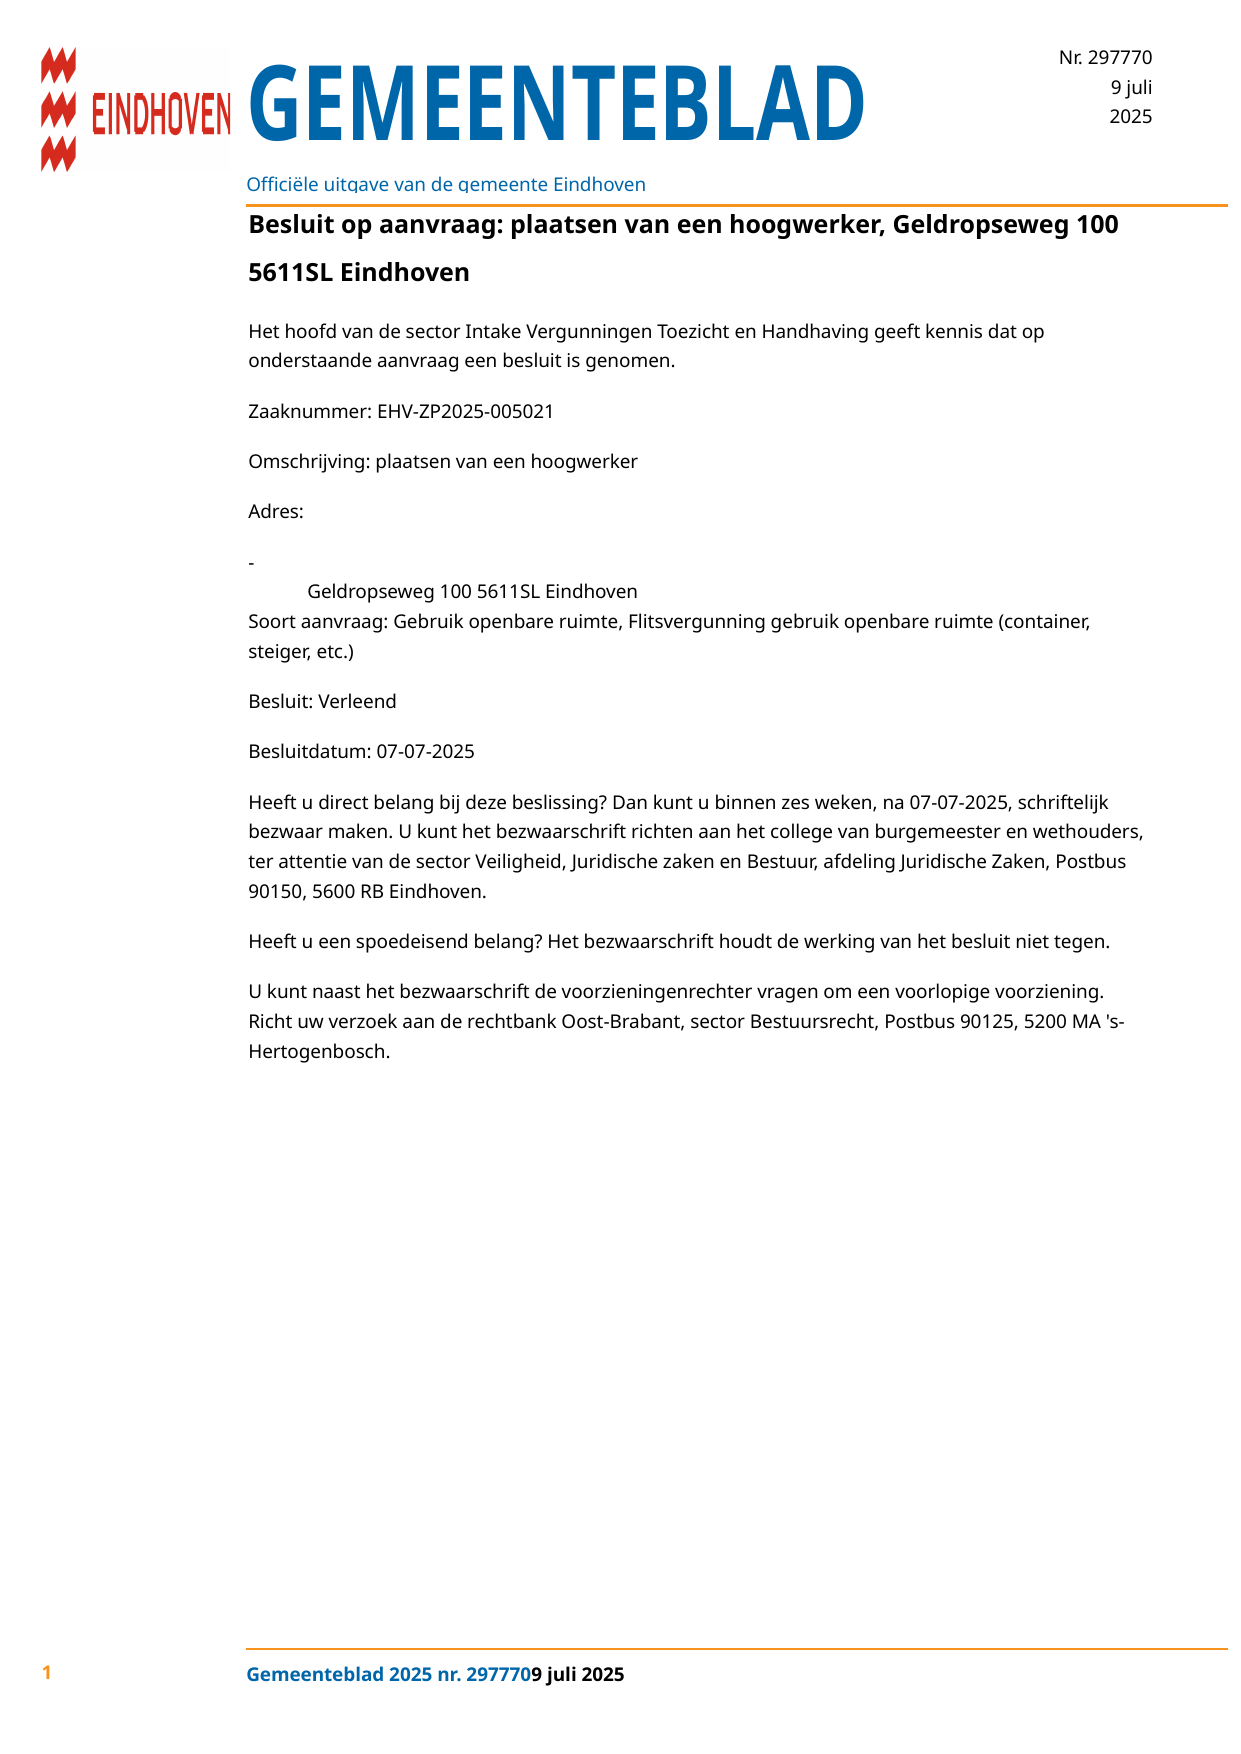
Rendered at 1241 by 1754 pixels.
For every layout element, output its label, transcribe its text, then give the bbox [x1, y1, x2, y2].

text Omschrijving: plaatsen van een hoogwerker [248, 448, 1152, 474]
text Zaaknummer: EHV-ZP2025-005021 [248, 398, 1152, 424]
list Geldropseweg 100 5611SL Eindhoven [248, 579, 1152, 604]
text Het hoofd van de sector Intake Vergunningen Toezicht en Handhaving geeft kennis dat op onderstaande aanvraag een besluit is genomen. [248, 318, 1152, 373]
text Heeft u een spoedeisend belang? Het bezwaarschrift houdt de werking van het besluit niet tegen. [248, 928, 1152, 954]
text Besluit: Verleend [248, 688, 1152, 714]
text Adres: [248, 499, 1152, 524]
text Besluitdatum: 07-07-2025 [248, 739, 1152, 764]
picture [41, 47, 231, 172]
text U kunt naast het bezwaarschrift de voorzieningenrechter vragen om een voorlopige voorziening. Richt uw verzoek aan de rechtbank Oost-Brabant, sector Bestuursrecht, Postbus 90125, 5200 MA 's-Hertogenbosch. [248, 979, 1152, 1064]
text Heeft u direct belang bij deze beslissing? Dan kunt u binnen zes weken, na 07-07-2025, schriftelijk bezwaar maken. U kunt het bezwaarschrift richten aan het college van burgemeester en wethouders, ter attentie van de sector Veiligheid, Juridische zaken en Bestuur, afdeling Juridische Zaken, Postbus 90150, 5600 RB Eindhoven. [248, 789, 1152, 904]
text Soort aanvraag: Gebruik openbare ruimte, Flitsvergunning gebruik openbare ruimte (container, steiger, etc.) [248, 608, 1152, 664]
text Besluit op aanvraag: plaatsen van een hoogwerker, Geldropseweg 100 5611SL Eindhoven [248, 207, 1152, 288]
